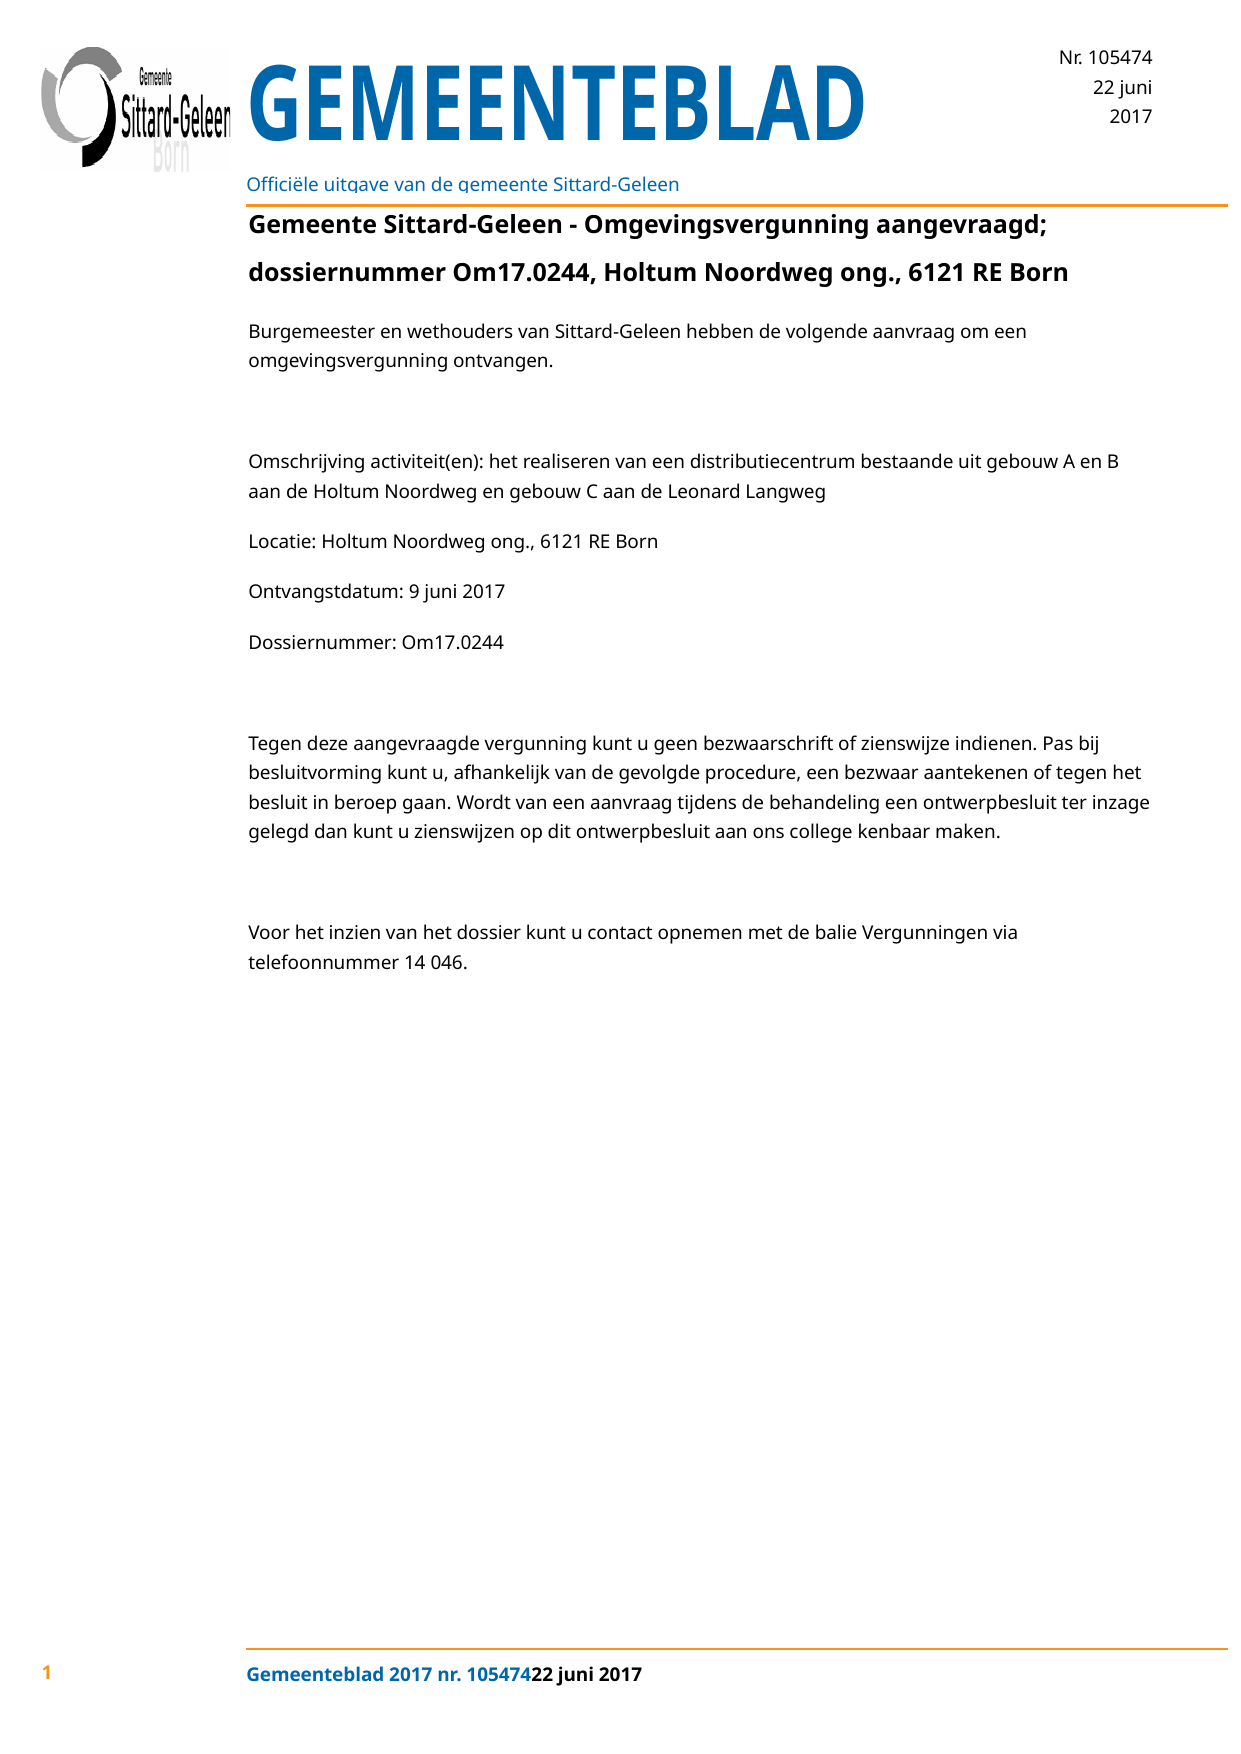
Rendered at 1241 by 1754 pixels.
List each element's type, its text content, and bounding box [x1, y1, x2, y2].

picture [41, 47, 231, 172]
text Voor het inzien van het dossier kunt u contact opnemen met de balie Vergunningen via telefoonnummer 14 046. [248, 919, 1152, 975]
text Omschrijving activiteit(en): het realiseren van een distributiecentrum bestaande uit gebouw A en B aan de Holtum Noordweg en gebouw C aan de Leonard Langweg [248, 448, 1152, 504]
text Gemeente Sittard-Geleen - Omgevingsvergunning aangevraagd; dossiernummer Om17.0244, Holtum Noordweg ong., 6121 RE Born [248, 207, 1152, 288]
text Tegen deze aangevraagde vergunning kunt u geen bezwaarschrift of zienswijze indienen. Pas bij besluitvorming kunt u, afhankelijk van de gevolgde procedure, een bezwaar aantekenen of tegen het besluit in beroep gaan. Wordt van een aanvraag tijdens de behandeling een ontwerpbesluit ter inzage gelegd dan kunt u zienswijzen op dit ontwerpbesluit aan ons college kenbaar maken. [248, 730, 1152, 844]
text Locatie: Holtum Noordweg ong., 6121 RE Born [248, 528, 1152, 554]
text Burgemeester en wethouders van Sittard-Geleen hebben de volgende aanvraag om een omgevingsvergunning ontvangen. [248, 318, 1152, 373]
text Dossiernummer: Om17.0244 [248, 629, 1152, 655]
text Ontvangstdatum: 9 juni 2017 [248, 579, 1152, 604]
